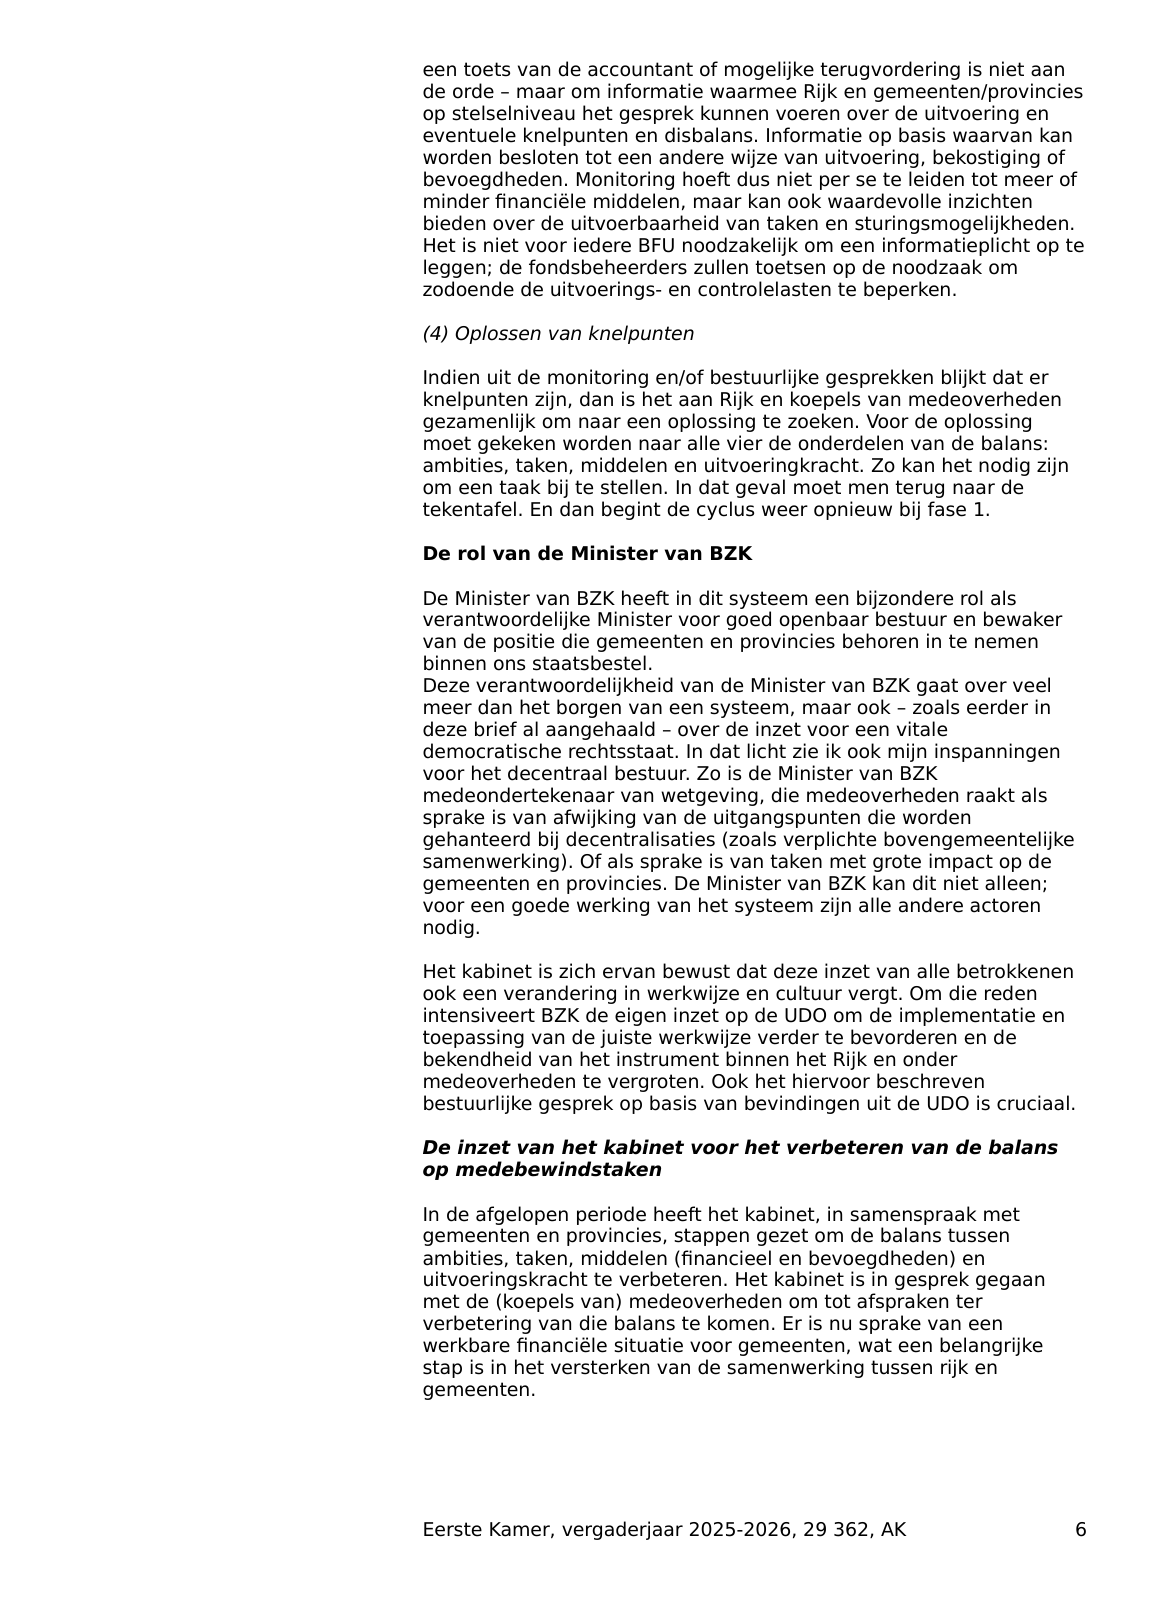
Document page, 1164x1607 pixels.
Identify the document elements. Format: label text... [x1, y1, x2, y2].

text In de afgelopen periode heeft het kabinet, in samenspraak met gemeenten en provincies, stappen gezet om de balans tussen ambities, taken, middelen (financieel en bevoegdheden) en uitvoeringskracht te verbeteren. Het kabinet is in gesprek gegaan met de (koepels van) medeoverheden om tot afspraken ter verbetering van die balans te komen. Er is nu sprake van een werkbare financiële situatie voor gemeenten, wat een belangrijke stap is in het versterken van de samenwerking tussen rijk en gemeenten. [422, 1203, 1087, 1401]
text Deze verantwoordelijkheid van de Minister van BZK gaat over veel meer dan het borgen van een systeem, maar ook – zoals eerder in deze brief al aangehaald – over de inzet voor een vitale democratische rechtsstaat. In dat licht zie ik ook mijn inspanningen voor het decentraal bestuur. Zo is de Minister van BZK medeondertekenaar van wetgeving, die medeoverheden raakt als sprake is van afwijking van de uitgangspunten die worden gehanteerd bij decentralisaties (zoals verplichte bovengemeentelijke samenwerking). Of als sprake is van taken met grote impact op de gemeenten en provincies. De Minister van BZK kan dit niet alleen; voor een goede werking van het systeem zijn alle andere actoren nodig. [422, 675, 1087, 939]
subtitle De inzet van het kabinet voor het verbeteren van de balans op medebewindstaken [422, 1137, 1087, 1181]
text Het kabinet is zich ervan bewust dat deze inzet van alle betrokkenen ook een verandering in werkwijze en cultuur vergt. Om die reden intensiveert BZK de eigen inzet op de UDO om de implementatie en toepassing van de juiste werkwijze verder te bevorderen en de bekendheid van het instrument binnen het Rijk en onder medeoverheden te vergroten. Ook het hiervoor beschreven bestuurlijke gesprek op basis van bevindingen uit de UDO is cruciaal. [422, 961, 1087, 1115]
text Indien uit de monitoring en/of bestuurlijke gesprekken blijkt dat er knelpunten zijn, dan is het aan Rijk en koepels van medeoverheden gezamenlijk om naar een oplossing te zoeken. Voor de oplossing moet gekeken worden naar alle vier de onderdelen van de balans: ambities, taken, middelen en uitvoeringkracht. Zo kan het nodig zijn om een taak bij te stellen. In dat geval moet men terug naar de tekentafel. En dan begint de cyclus weer opnieuw bij fase 1. [422, 367, 1087, 521]
subtitle De rol van de Minister van BZK [422, 543, 1087, 565]
subtitle (4) Oplossen van knelpunten [422, 323, 1087, 345]
text een toets van de accountant of mogelijke terugvordering is niet aan de orde – maar om informatie waarmee Rijk en gemeenten/provincies op stelselniveau het gesprek kunnen voeren over de uitvoering en eventuele knelpunten en disbalans. Informatie op basis waarvan kan worden besloten tot een andere wijze van uitvoering, bekostiging of bevoegdheden. Monitoring hoeft dus niet per se te leiden tot meer of minder financiële middelen, maar kan ook waardevolle inzichten bieden over de uitvoerbaarheid van taken en sturingsmogelijkheden. Het is niet voor iedere BFU noodzakelijk om een informatieplicht op te leggen; de fondsbeheerders zullen toetsen op de noodzaak om zodoende de uitvoerings- en controlelasten te beperken. [422, 59, 1087, 301]
text De Minister van BZK heeft in dit systeem een bijzondere rol als verantwoordelijke Minister voor goed openbaar bestuur en bewaker van de positie die gemeenten en provincies behoren in te nemen binnen ons staatsbestel. [422, 587, 1087, 675]
